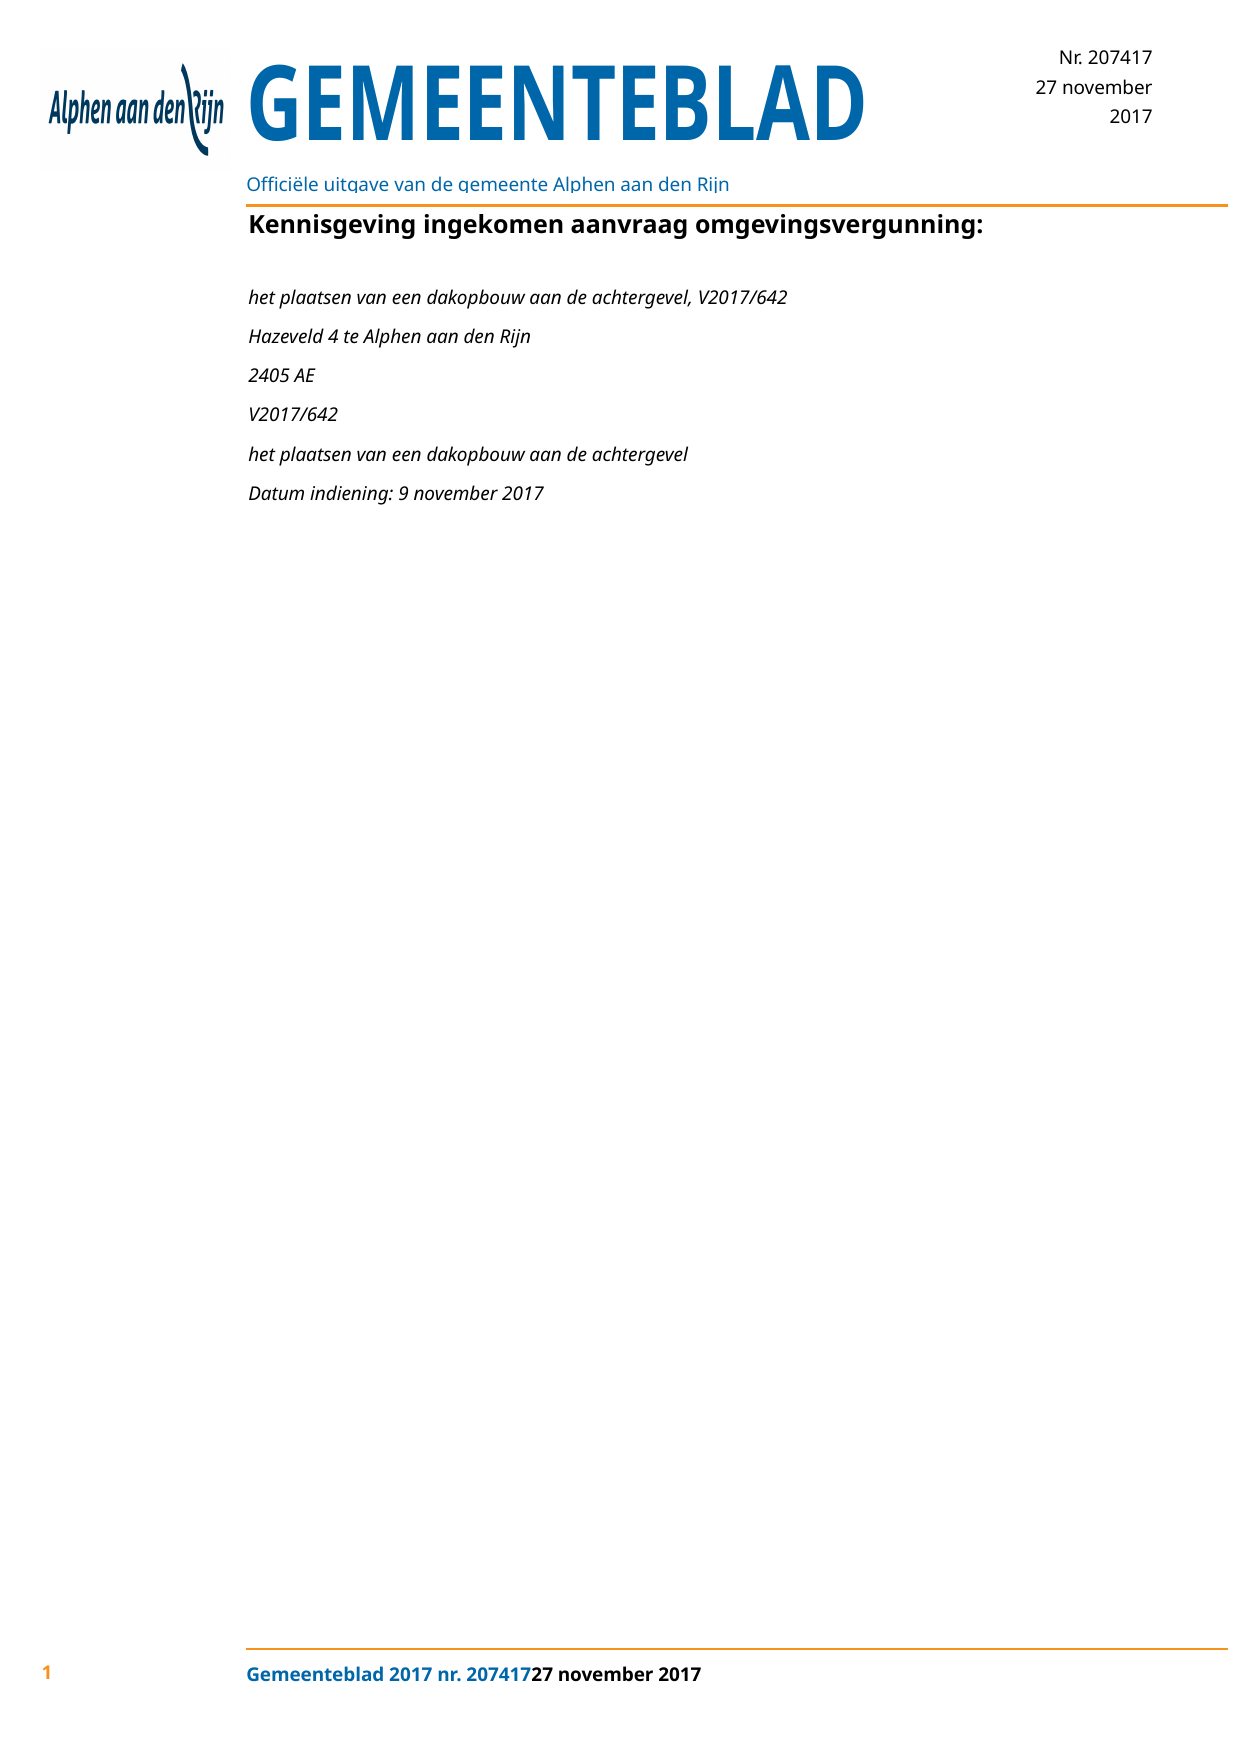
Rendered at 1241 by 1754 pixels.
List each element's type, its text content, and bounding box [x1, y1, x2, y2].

picture [41, 47, 231, 172]
text 2405 AE [248, 362, 1152, 388]
text Kennisgeving ingekomen aanvraag omgevingsvergunning: [248, 207, 1152, 241]
text het plaatsen van een dakopbouw aan de achtergevel, V2017/642 [248, 284, 1152, 309]
text V2017/642 [248, 402, 1152, 427]
text Datum indiening: 9 november 2017 [248, 480, 1152, 506]
text Hazeveld 4 te Alphen aan den Rijn [248, 323, 1152, 349]
text het plaatsen van een dakopbouw aan de achtergevel [248, 441, 1152, 467]
